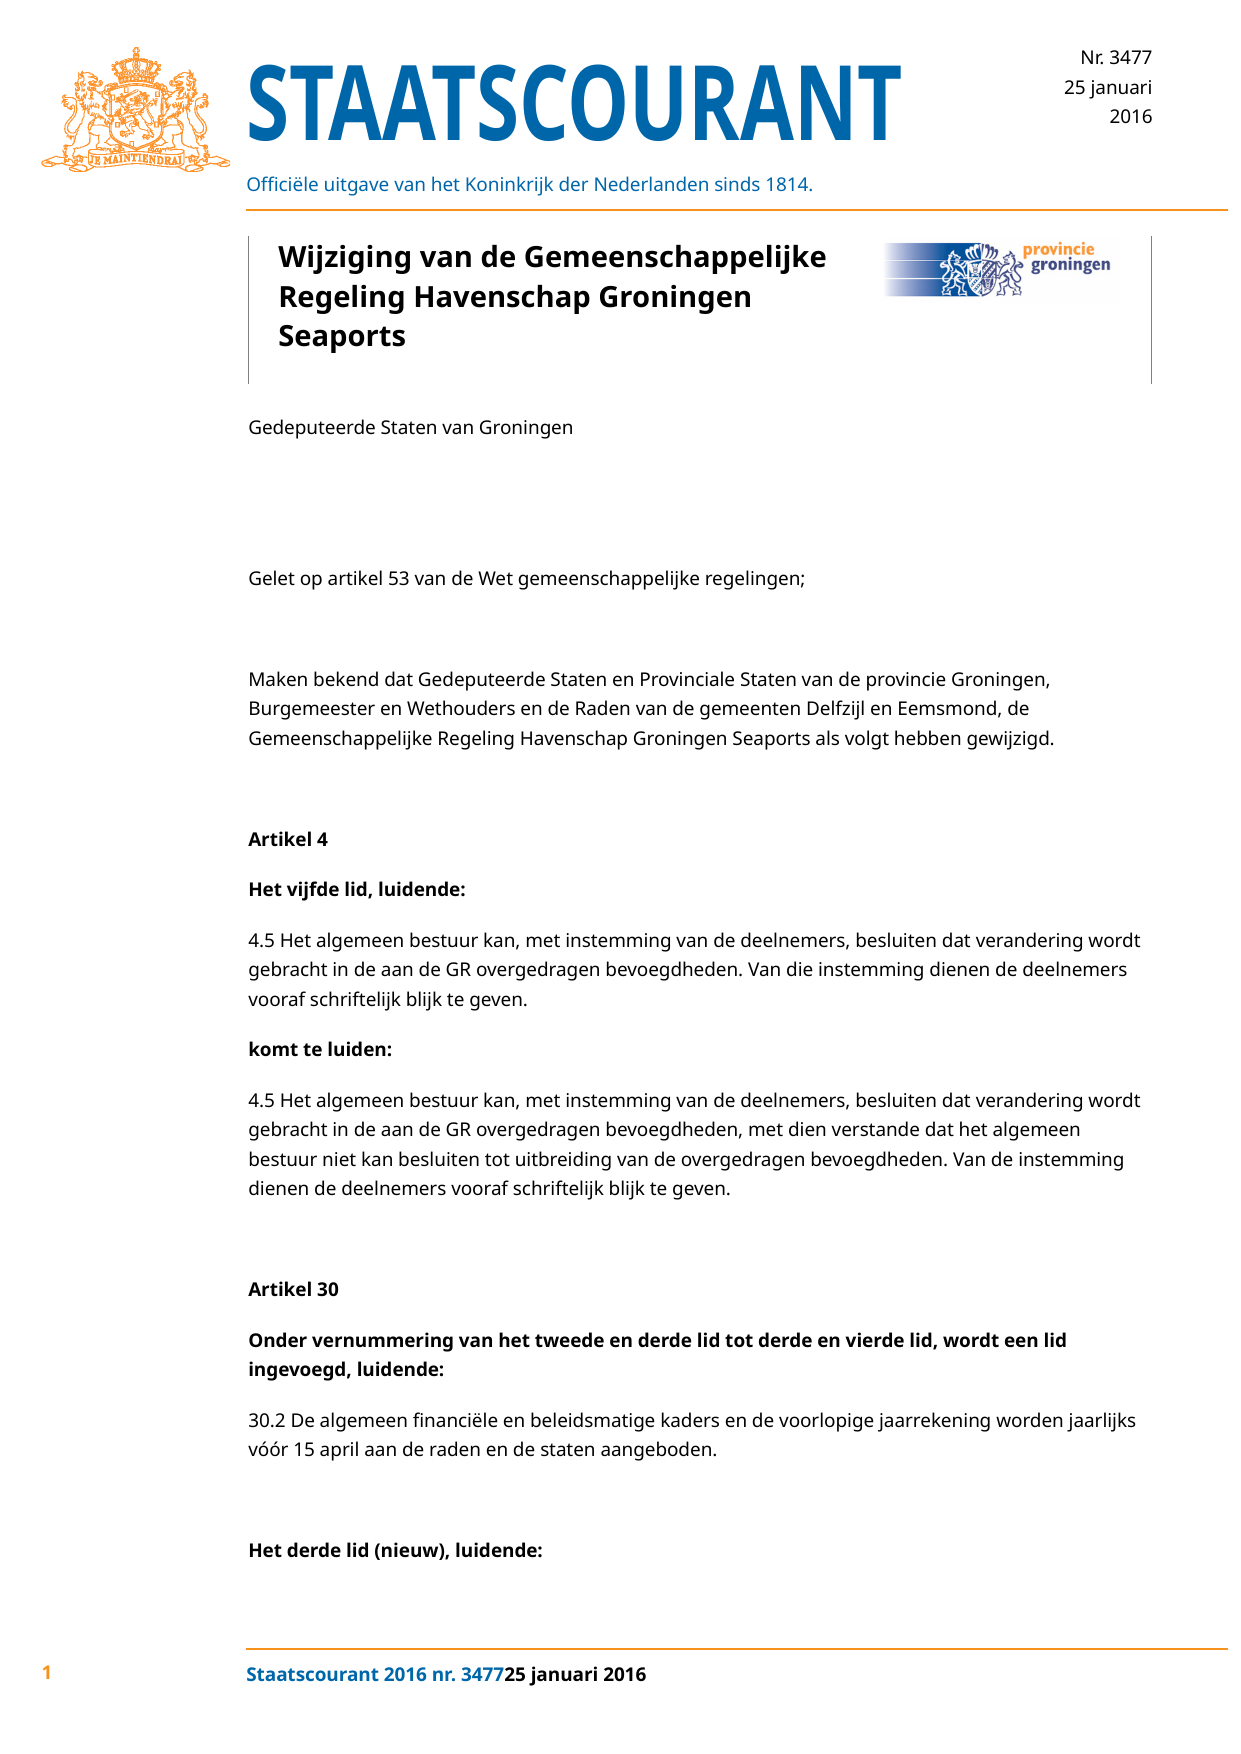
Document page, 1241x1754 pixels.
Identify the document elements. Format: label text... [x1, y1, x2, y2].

text komt te luiden: [248, 1036, 1152, 1062]
table_header [850, 236, 1151, 384]
text 30.2 De algemeen financiële en beleidsmatige kaders en de voorlopige jaarrekening worden jaarlijks vóór 15 april aan de raden en de staten aangeboden. [248, 1407, 1152, 1462]
table_header Wijziging van de Gemeenschappelijke Regeling Havenschap Groningen Seaports [249, 236, 850, 384]
text Gelet op artikel 53 van de Wet gemeenschappelijke regelingen; [248, 565, 1152, 591]
text 4.5 Het algemeen bestuur kan, met instemming van de deelnemers, besluiten dat verandering wordt gebracht in de aan de GR overgedragen bevoegdheden. Van die instemming dienen de deelnemers vooraf schriftelijk blijk te geven. [248, 927, 1152, 1012]
text Het derde lid (nieuw), luidende: [248, 1537, 1152, 1563]
text Artikel 4 [248, 826, 1152, 852]
text Gedeputeerde Staten van Groningen [248, 414, 1152, 440]
text Artikel 30 [248, 1276, 1152, 1302]
text Het vijfde lid, luidende: [248, 876, 1152, 902]
picture [882, 236, 1119, 303]
text 4.5 Het algemeen bestuur kan, met instemming van de deelnemers, besluiten dat verandering wordt gebracht in de aan de GR overgedragen bevoegdheden, met dien verstande dat het algemeen bestuur niet kan besluiten tot uitbreiding van de overgedragen bevoegdheden. Van de instemming dienen de deelnemers vooraf schriftelijk blijk te geven. [248, 1087, 1152, 1201]
text Maken bekend dat Gedeputeerde Staten en Provinciale Staten van de provincie Groningen, Burgemeester en Wethouders en de Raden van de gemeenten Delfzijl en Eemsmond, de Gemeenschappelijke Regeling Havenschap Groningen Seaports als volgt hebben gewijzigd. [248, 666, 1152, 751]
picture [41, 47, 231, 172]
text Onder vernummering van het tweede en derde lid tot derde en vierde lid, wordt een lid ingevoegd, luidende: [248, 1327, 1152, 1382]
